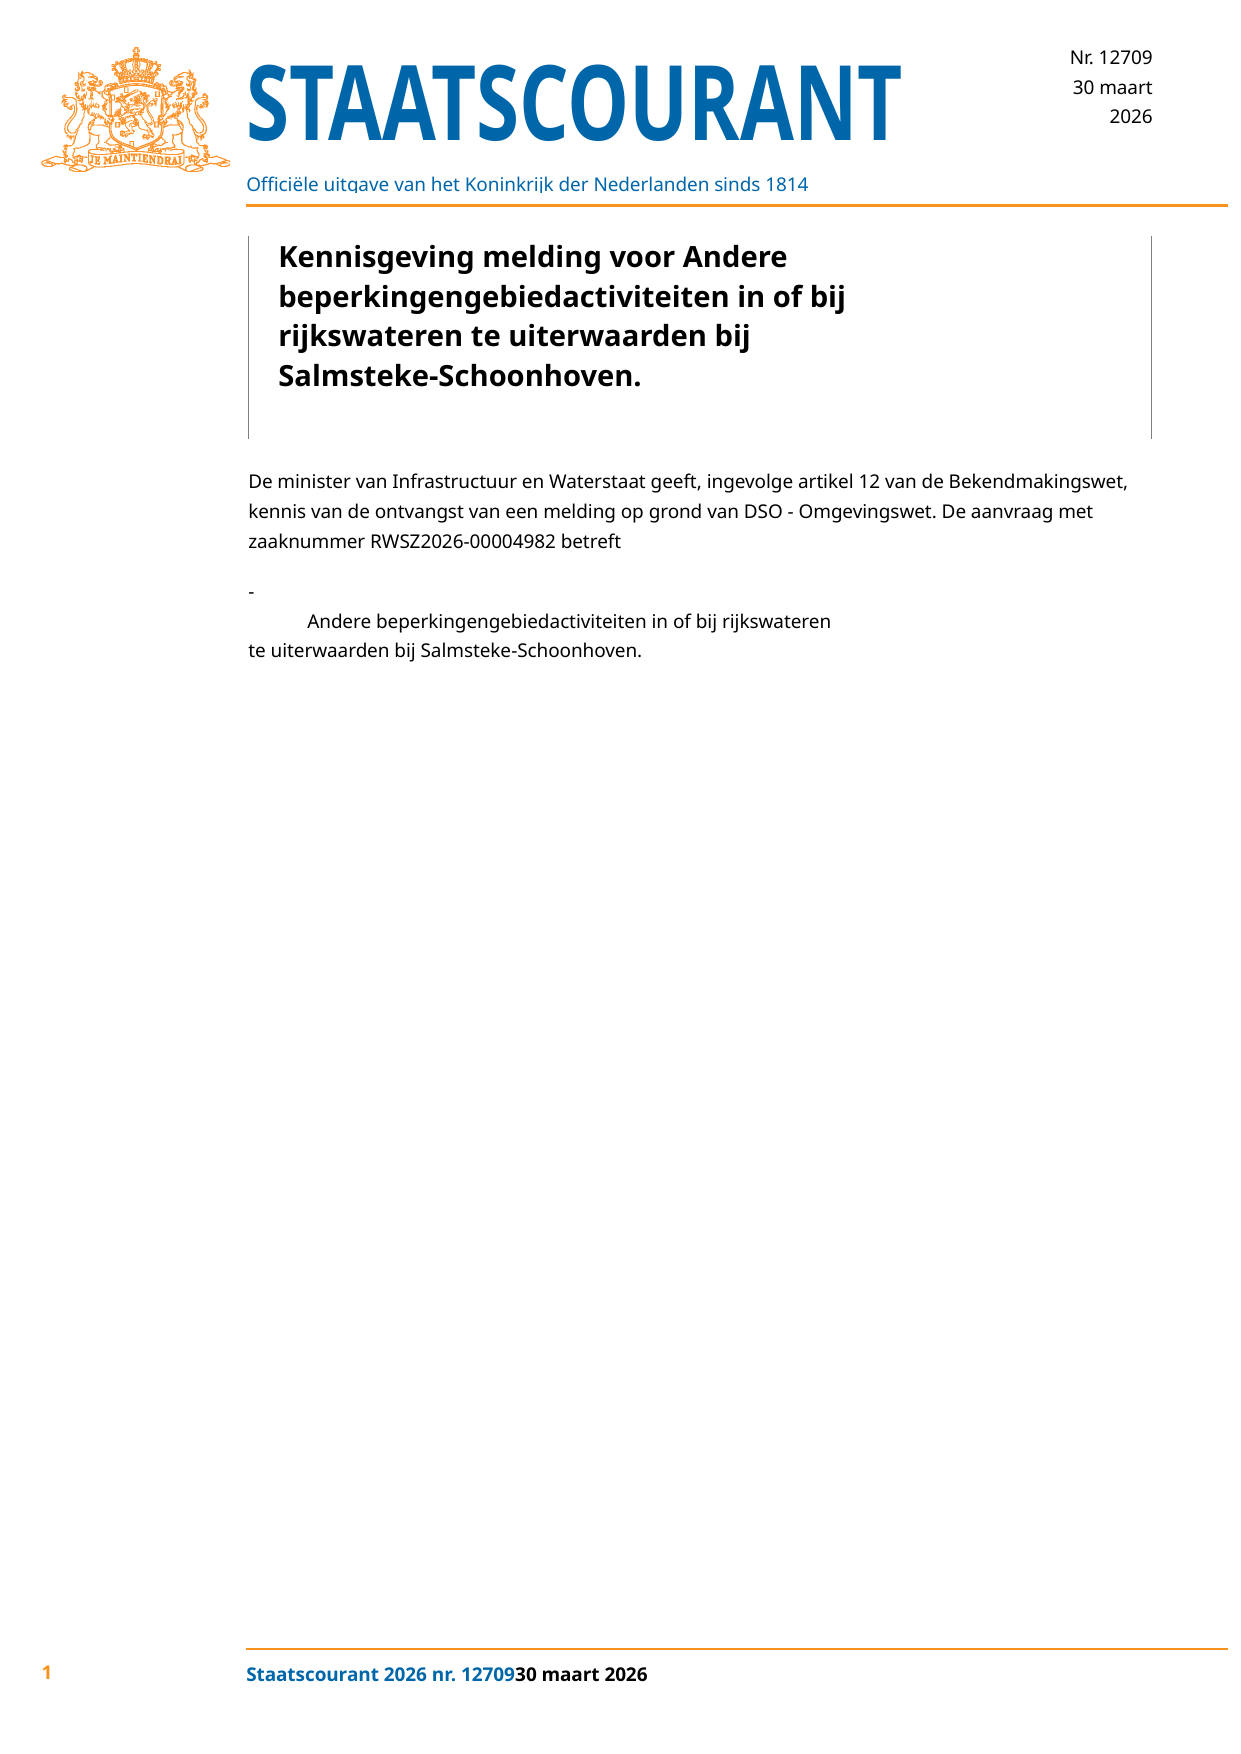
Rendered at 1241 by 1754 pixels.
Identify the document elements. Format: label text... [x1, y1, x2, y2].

text De minister van Infrastructuur en Waterstaat geeft, ingevolge artikel 12 van de Bekendmakingswet, kennis van de ontvangst van een melding op grond van DSO - Omgevingswet. De aanvraag met zaaknummer RWSZ2026-00004982 betreft [248, 469, 1152, 553]
picture [912, 236, 1090, 414]
table_header [1090, 236, 1151, 413]
table_header Kennisgeving melding voor Andere beperkingengebiedactiviteiten in of bij rijkswateren te uiterwaarden bij Salmsteke-Schoonhoven. [249, 236, 850, 439]
table_header [850, 414, 1151, 439]
table_header [850, 236, 912, 413]
text te uiterwaarden bij Salmsteke-Schoonhoven. [248, 637, 1152, 663]
picture [41, 47, 231, 172]
list Andere beperkingengebiedactiviteiten in of bij rijkswateren [248, 608, 1152, 633]
